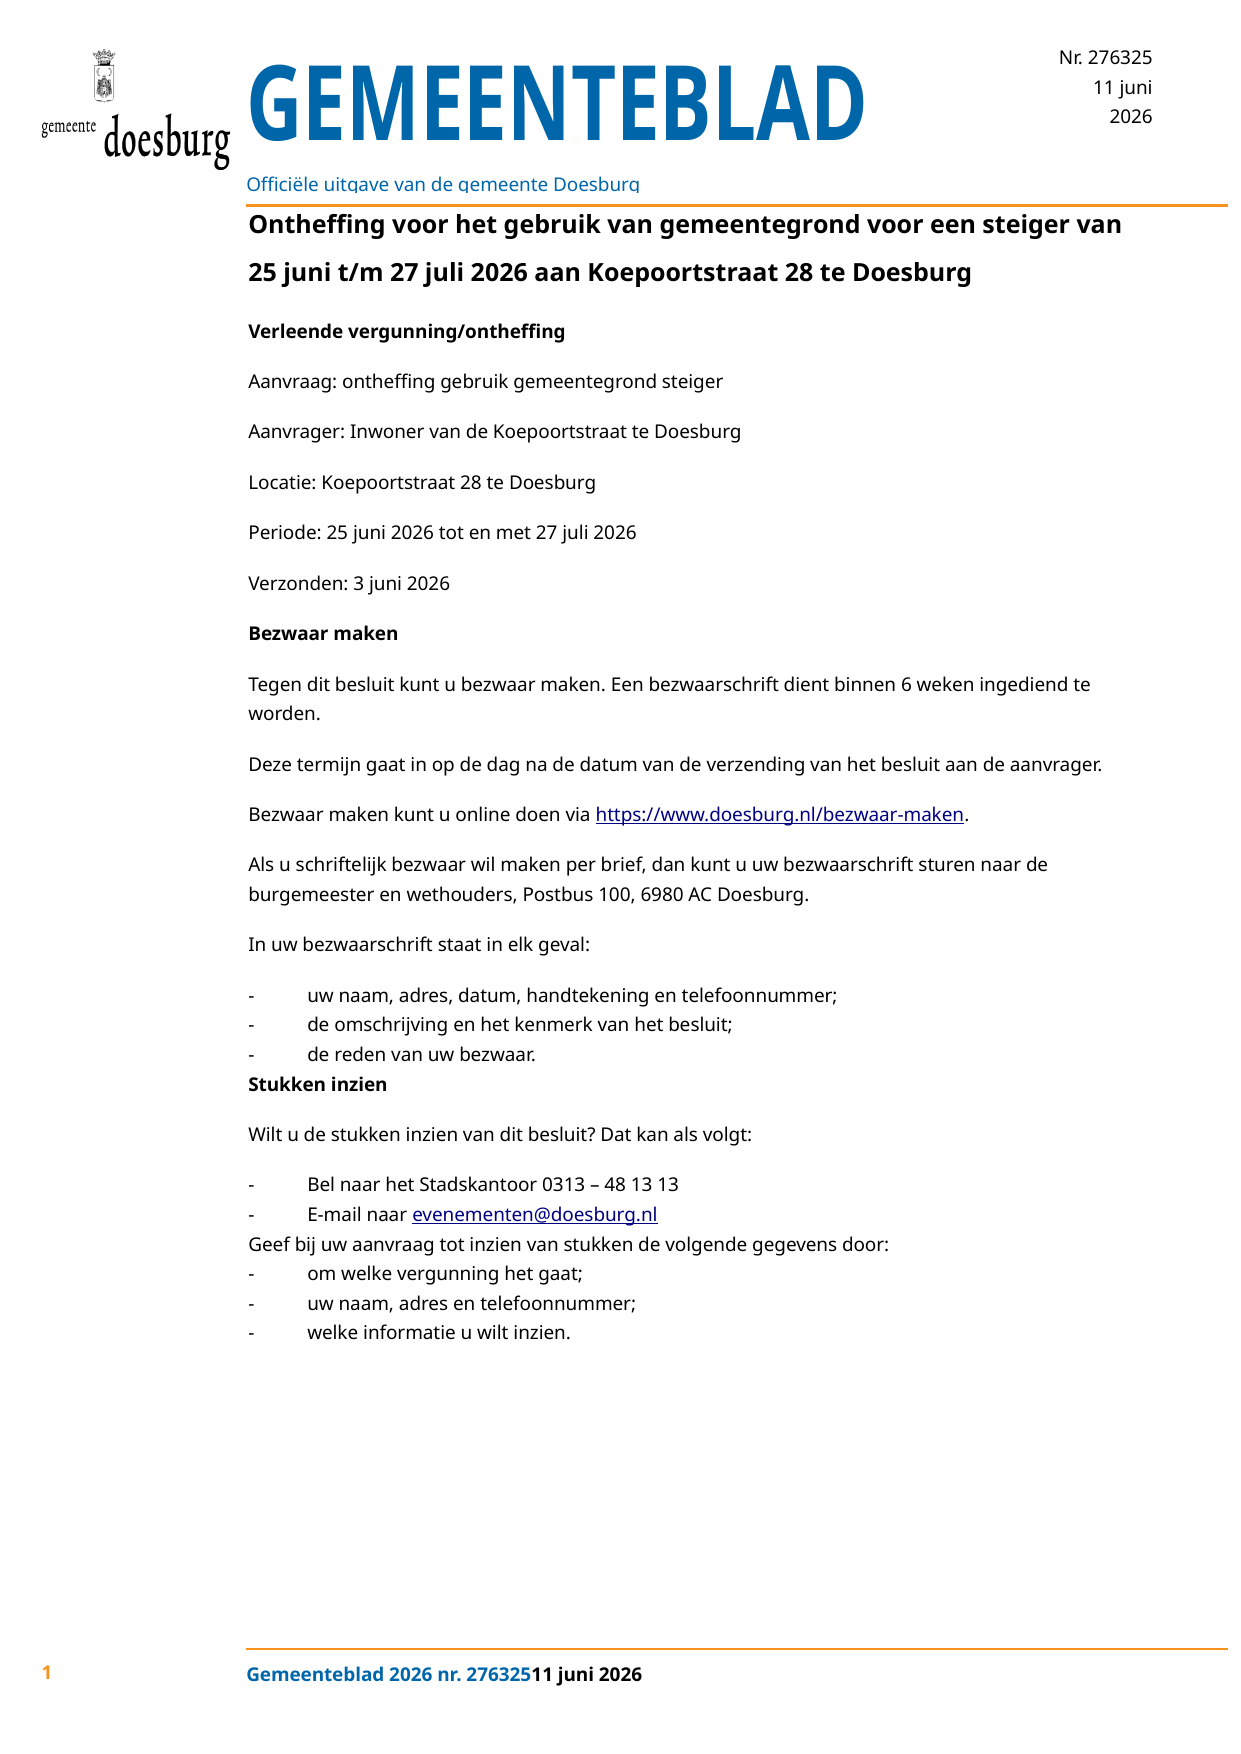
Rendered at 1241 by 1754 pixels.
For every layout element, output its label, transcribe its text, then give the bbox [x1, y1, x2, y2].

text Als u schriftelijk bezwaar wil maken per brief, dan kunt u uw bezwaarschrift sturen naar de burgemeester en wethouders, Postbus 100, 6980 AC Doesburg. [248, 852, 1152, 907]
text In uw bezwaarschrift staat in elk geval: [248, 932, 1152, 957]
text Bezwaar maken [248, 620, 1152, 646]
text Deze termijn gaat in op de dag na de datum van de verzending van het besluit aan de aanvrager. [248, 751, 1152, 777]
text Tegen dit besluit kunt u bezwaar maken. Een bezwaarschrift dient binnen 6 weken ingediend te worden. [248, 671, 1152, 726]
list uw naam, adres en telefoonnummer; [248, 1290, 1152, 1316]
text Aanvrager: Inwoner van de Koepoortstraat te Doesburg [248, 419, 1152, 444]
text Verzonden: 3 juni 2026 [248, 570, 1152, 596]
text Verleende vergunning/ontheffing [248, 318, 1152, 344]
text Wilt u de stukken inzien van dit besluit? Dat kan als volgt: [248, 1121, 1152, 1147]
text Periode: 25 juni 2026 tot en met 27 juli 2026 [248, 519, 1152, 545]
text Aanvraag: ontheffing gebruik gemeentegrond steiger [248, 368, 1152, 394]
list E-mail naar evenementen@doesburg.nl [248, 1201, 1152, 1227]
list de reden van uw bezwaar. [248, 1041, 1152, 1067]
text Geef bij uw aanvraag tot inzien van stukken de volgende gegevens door: [248, 1231, 1152, 1257]
text Stukken inzien [248, 1071, 1152, 1097]
text Locatie: Koepoortstraat 28 te Doesburg [248, 469, 1152, 495]
list de omschrijving en het kenmerk van het besluit; [248, 1012, 1152, 1037]
list Bel naar het Stadskantoor 0313 – 48 13 13 [248, 1172, 1152, 1197]
text Bezwaar maken kunt u online doen via https://www.doesburg.nl/bezwaar-maken. [248, 801, 1152, 827]
list uw naam, adres, datum, handtekening en telefoonnummer; [248, 982, 1152, 1008]
text Ontheffing voor het gebruik van gemeentegrond voor een steiger van 25 juni t/m 27 juli 2026 aan Koepoortstraat 28 te Doesburg [248, 207, 1152, 288]
list om welke vergunning het gaat; [248, 1260, 1152, 1286]
picture [41, 47, 231, 172]
list welke informatie u wilt inzien. [248, 1319, 1152, 1345]
